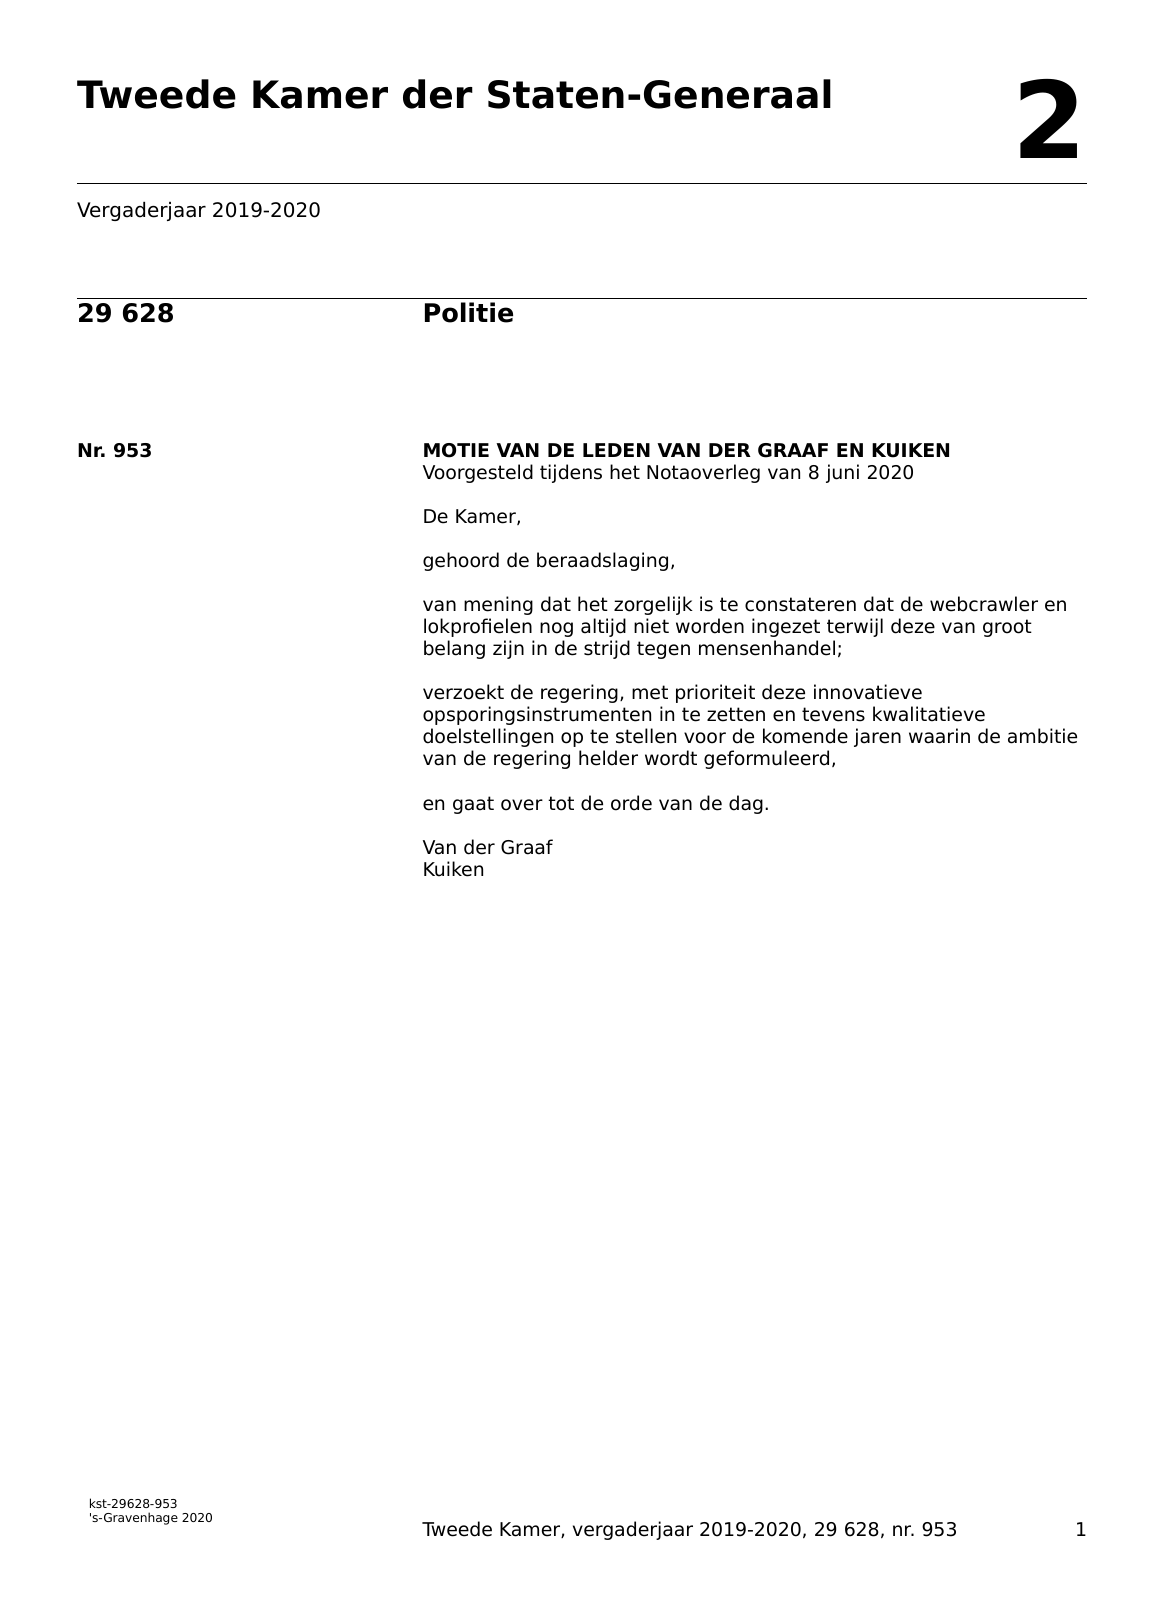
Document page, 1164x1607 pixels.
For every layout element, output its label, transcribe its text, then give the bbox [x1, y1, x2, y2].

text Kuiken [422, 858, 1087, 881]
text verzoekt de regering, met prioriteit deze innovatieve opsporingsinstrumenten in te zetten en tevens kwalitatieve doelstellingen op te stellen voor de komende jaren waarin de ambitie van de regering helder wordt geformuleerd, [422, 682, 1087, 770]
text en gaat over tot de orde van de dag. [422, 792, 1087, 814]
text Van der Graaf [422, 837, 1087, 858]
text kst-29628-953 [88, 1497, 323, 1511]
table_header Tweede Kamer der Staten-Generaal [77, 59, 886, 183]
subtitle 29 628 Politie [77, 299, 1087, 329]
subtitle Nr. 953 MOTIE VAN DE LEDEN VAN DER GRAAF EN KUIKEN [77, 440, 1087, 462]
text gehoord de beraadslaging, [422, 550, 1087, 572]
table_header 2 [886, 59, 1087, 183]
table_cell Vergaderjaar 2019-2020 [77, 184, 1087, 298]
text Voorgesteld tijdens het Notaoverleg van 8 juni 2020 [422, 462, 1087, 484]
text 's-Gravenhage 2020 [88, 1511, 323, 1525]
text De Kamer, [422, 506, 1087, 528]
text van mening dat het zorgelijk is te constateren dat de webcrawler en lokprofielen nog altijd niet worden ingezet terwijl deze van groot belang zijn in de strijd tegen mensenhandel; [422, 594, 1087, 660]
